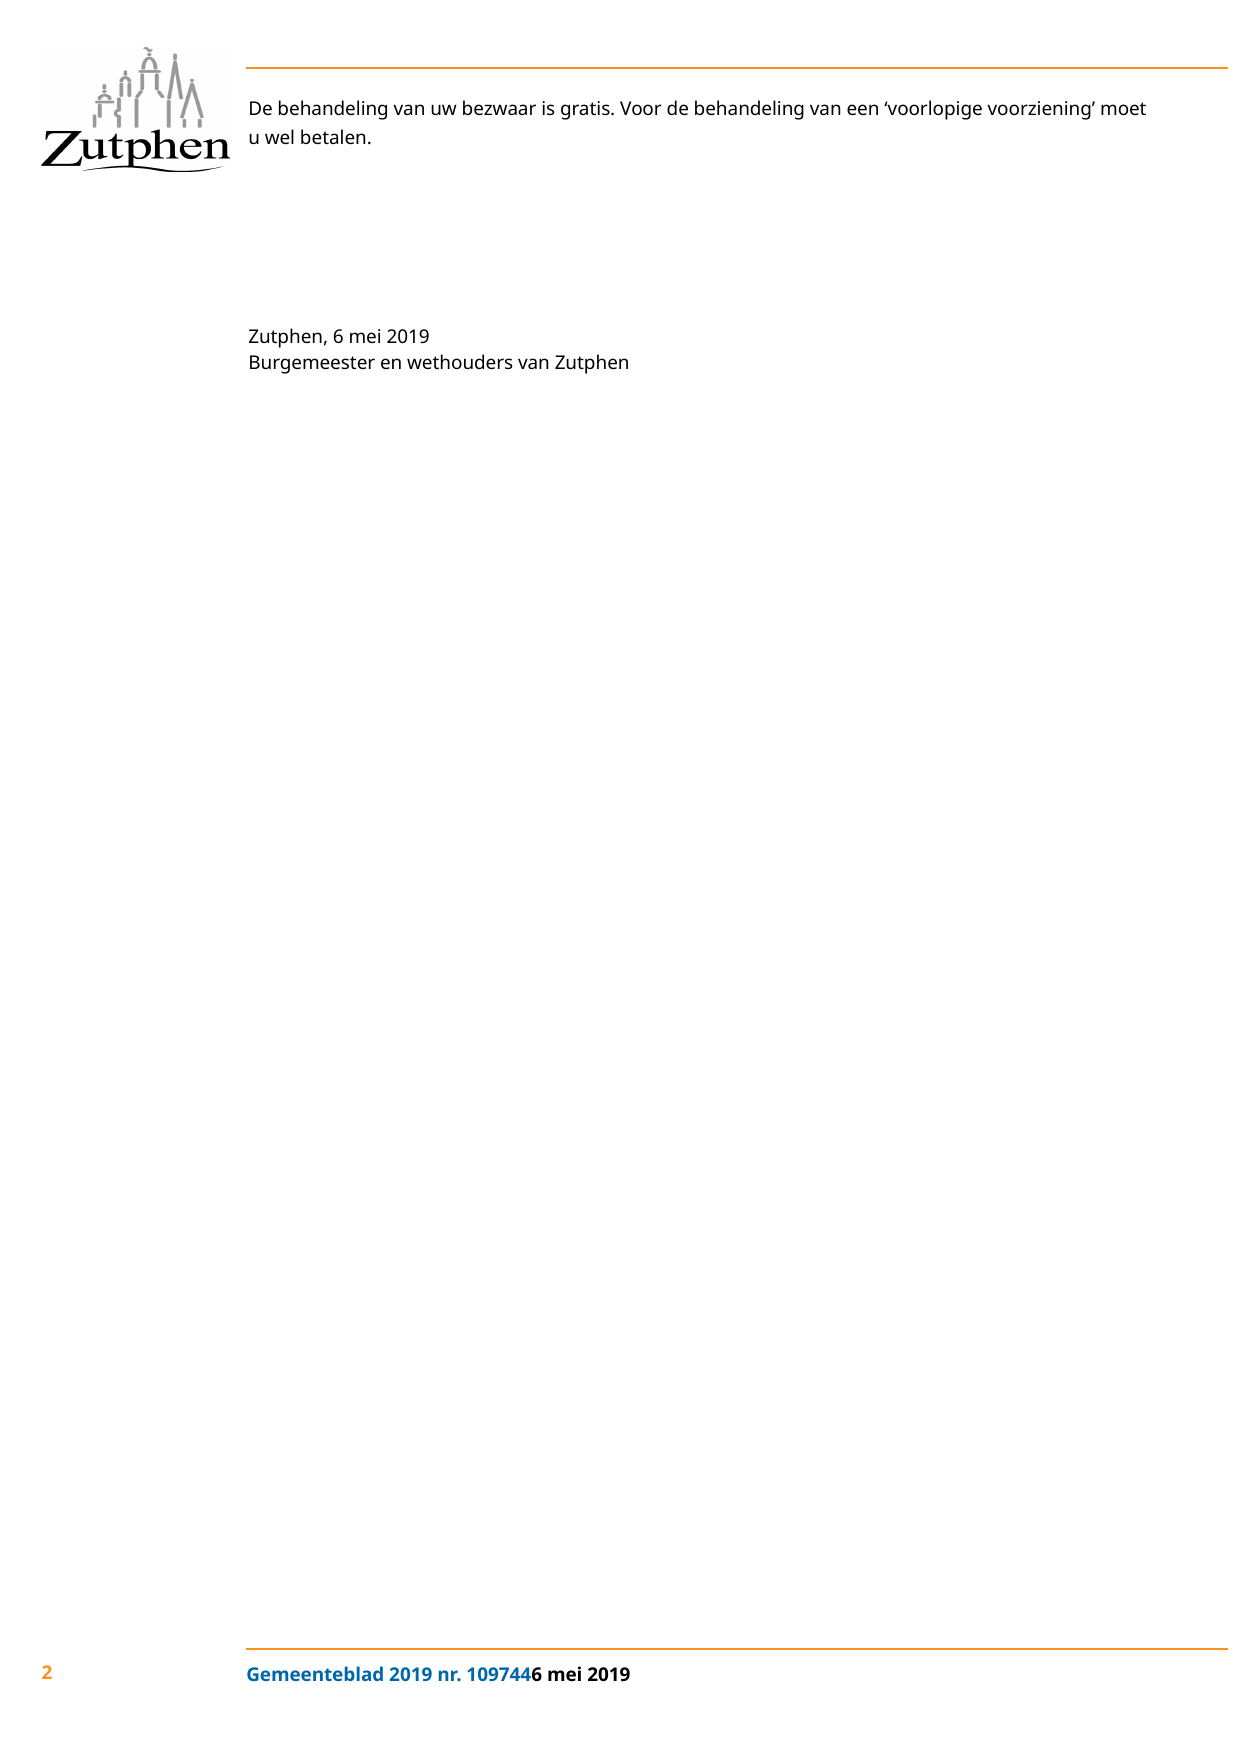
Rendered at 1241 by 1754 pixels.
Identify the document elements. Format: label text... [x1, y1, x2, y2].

picture [41, 47, 231, 172]
text De behandeling van uw bezwaar is gratis. Voor de behandeling van een ‘voorlopige voorziening’ moet u wel betalen. [248, 95, 1152, 150]
text Zutphen, 6 mei 2019 [248, 323, 1152, 349]
text Burgemeester en wethouders van Zutphen [248, 349, 1152, 375]
